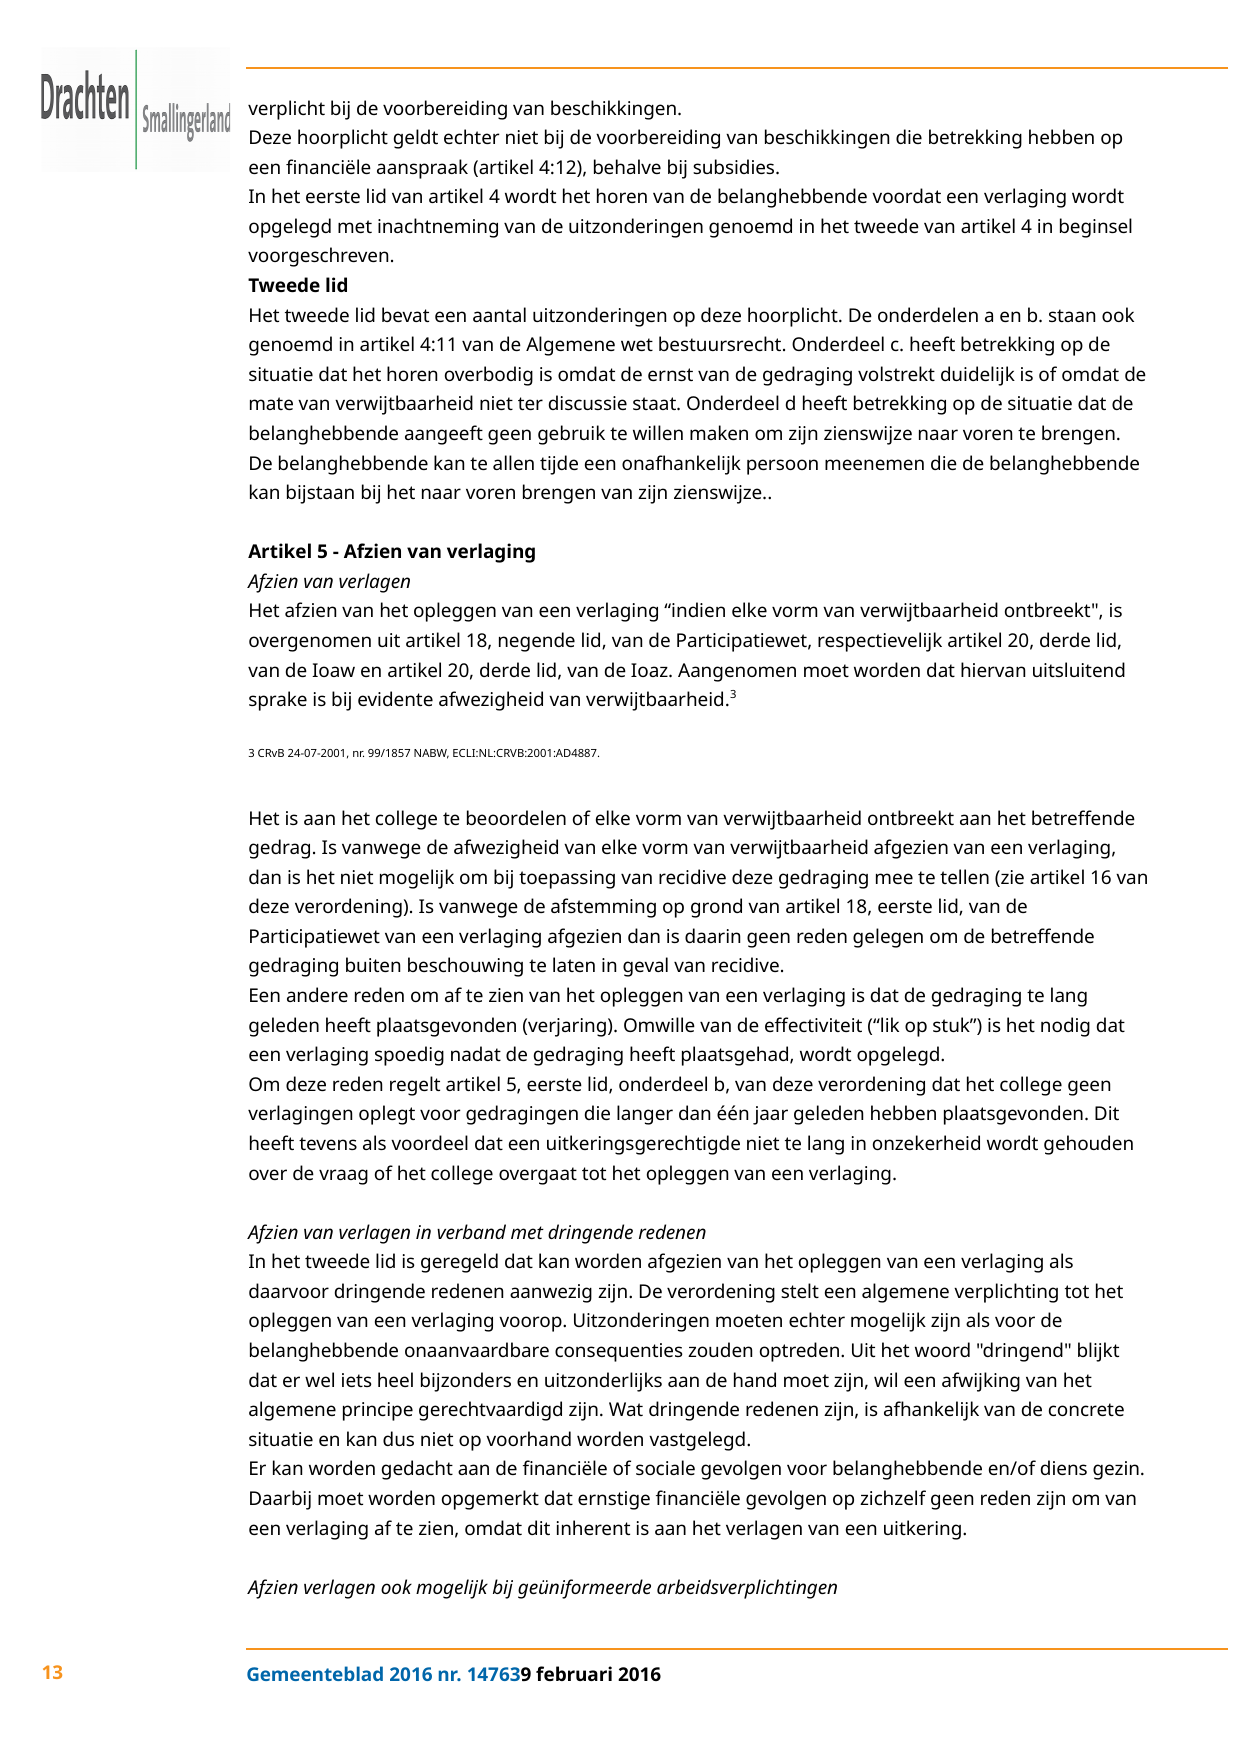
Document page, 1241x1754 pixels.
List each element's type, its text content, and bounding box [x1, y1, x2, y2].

text Het is aan het college te beoordelen of elke vorm van verwijtbaarheid ontbreekt aan het betreffende gedrag. Is vanwege de afwezigheid van elke vorm van verwijtbaarheid afgezien van een verlaging, dan is het niet mogelijk om bij toepassing van recidive deze gedraging mee te tellen (zie artikel 16 van deze verordening). Is vanwege de afstemming op grond van artikel 18, eerste lid, van de Participatiewet van een verlaging afgezien dan is daarin geen reden gelegen om de betreffende gedraging buiten beschouwing te laten in geval van recidive. [248, 805, 1152, 978]
text Een andere reden om af te zien van het opleggen van een verlaging is dat de gedraging te lang geleden heeft plaatsgevonden (verjaring). Omwille van de effectiviteit (“lik op stuk”) is het nodig dat een verlaging spoedig nadat de gedraging heeft plaatsgehad, wordt opgelegd. [248, 982, 1152, 1067]
text Het tweede lid bevat een aantal uitzonderingen op deze hoorplicht. De onderdelen a en b. staan ook genoemd in artikel 4:11 van de Algemene wet bestuursrecht. Onderdeel c. heeft betrekking op de situatie dat het horen overbodig is omdat de ernst van de gedraging volstrekt duidelijk is of omdat de mate van verwijtbaarheid niet ter discussie staat. Onderdeel d heeft betrekking op de situatie dat de belanghebbende aangeeft geen gebruik te willen maken om zijn zienswijze naar voren te brengen. [248, 302, 1152, 446]
text Afzien van verlagen [248, 568, 1152, 594]
text Afzien verlagen ook mogelijk bij geüniformeerde arbeidsverplichtingen [248, 1574, 1152, 1600]
text verplicht bij de voorbereiding van beschikkingen. [248, 95, 1152, 121]
text Om deze reden regelt artikel 5, eerste lid, onderdeel b, van deze verordening dat het college geen verlagingen oplegt voor gedragingen die langer dan één jaar geleden hebben plaatsgevonden. Dit heeft tevens als voordeel dat een uitkeringsgerechtigde niet te lang in onzekerheid wordt gehouden over de vraag of het college overgaat tot het opleggen van een verlaging. [248, 1071, 1152, 1186]
text Artikel 5 - Afzien van verlaging [248, 538, 1152, 564]
picture [41, 47, 231, 172]
text Tweede lid [248, 272, 1152, 298]
text De belanghebbende kan te allen tijde een onafhankelijk persoon meenemen die de belanghebbende kan bijstaan bij het naar voren brengen van zijn zienswijze.. [248, 450, 1152, 505]
text In het eerste lid van artikel 4 wordt het horen van de belanghebbende voordat een verlaging wordt opgelegd met inachtneming van de uitzonderingen genoemd in het tweede van artikel 4 in beginsel voorgeschreven. [248, 183, 1152, 268]
text In het tweede lid is geregeld dat kan worden afgezien van het opleggen van een verlaging als daarvoor dringende redenen aanwezig zijn. De verordening stelt een algemene verplichting tot het opleggen van een verlaging voorop. Uitzonderingen moeten echter mogelijk zijn als voor de belanghebbende onaanvaardbare consequenties zouden optreden. Uit het woord "dringend" blijkt dat er wel iets heel bijzonders en uitzonderlijks aan de hand moet zijn, wil een afwijking van het algemene principe gerechtvaardigd zijn. Wat dringende redenen zijn, is afhankelijk van de concrete situatie en kan dus niet op voorhand worden vastgelegd. [248, 1248, 1152, 1452]
text 3 CRvB 24-07-2001, nr. 99/1857 NABW, ECLI:NL:CRVB:2001:AD4887. [248, 746, 1152, 771]
text Deze hoorplicht geldt echter niet bij de voorbereiding van beschikkingen die betrekking hebben op een financiële aanspraak (artikel 4:12), behalve bij subsidies. [248, 124, 1152, 180]
text Het afzien van het opleggen van een verlaging “indien elke vorm van verwijtbaarheid ontbreekt", is overgenomen uit artikel 18, negende lid, van de Participatiewet, respectievelijk artikel 20, derde lid, van de Ioaw en artikel 20, derde lid, van de Ioaz. Aangenomen moet worden dat hiervan uitsluitend sprake is bij evidente afwezigheid van verwijtbaarheid.3 [248, 598, 1152, 712]
text Afzien van verlagen in verband met dringende redenen [248, 1219, 1152, 1245]
text Er kan worden gedacht aan de financiële of sociale gevolgen voor belanghebbende en/of diens gezin. Daarbij moet worden opgemerkt dat ernstige financiële gevolgen op zichzelf geen reden zijn om van een verlaging af te zien, omdat dit inherent is aan het verlagen van een uitkering. [248, 1456, 1152, 1541]
